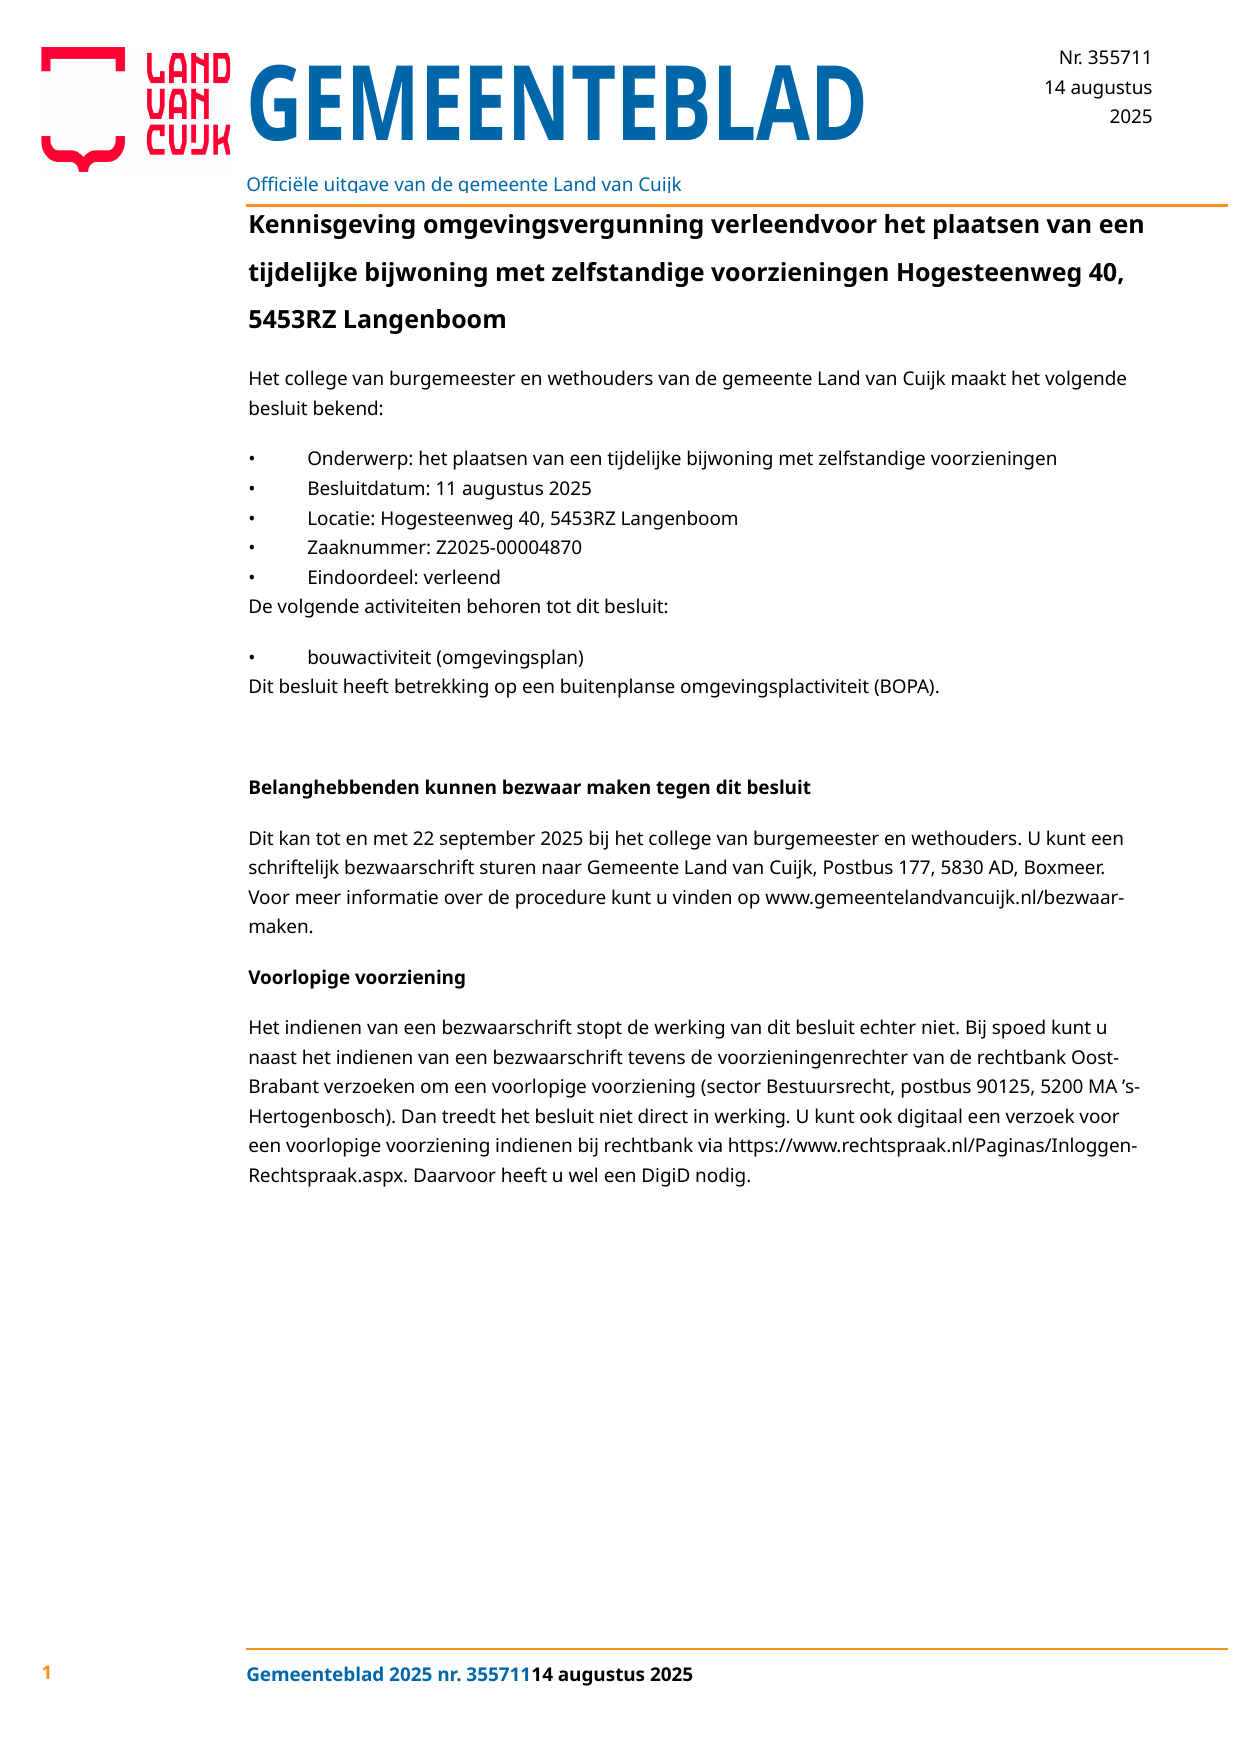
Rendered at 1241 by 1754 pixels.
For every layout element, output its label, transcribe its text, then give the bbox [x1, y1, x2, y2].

list Zaaknummer: Z2025-00004870 [248, 534, 1152, 560]
list Besluitdatum: 11 augustus 2025 [248, 475, 1152, 501]
text Kennisgeving omgevingsvergunning verleendvoor het plaatsen van een tijdelijke bijwoning met zelfstandige voorzieningen Hogesteenweg 40, 5453RZ Langenboom [248, 207, 1152, 336]
text Het college van burgemeester en wethouders van de gemeente Land van Cuijk maakt het volgende besluit bekend: [248, 366, 1152, 421]
text Dit besluit heeft betrekking op een buitenplanse omgevingsplactiviteit (BOPA). [248, 673, 1152, 699]
list Eindoordeel: verleend [248, 564, 1152, 589]
list Onderwerp: het plaatsen van een tijdelijke bijwoning met zelfstandige voorzieningen [248, 446, 1152, 471]
text De volgende activiteiten behoren tot dit besluit: [248, 593, 1152, 619]
text Belanghebbenden kunnen bezwaar maken tegen dit besluit [248, 774, 1152, 800]
list bouwactiviteit (omgevingsplan) [248, 644, 1152, 669]
text Het indienen van een bezwaarschrift stopt de werking van dit besluit echter niet. Bij spoed kunt u naast het indienen van een bezwaarschrift tevens de voorzieningenrechter van de rechtbank Oost-Brabant verzoeken om een voorlopige voorziening (sector Bestuursrecht, postbus 90125, 5200 MA ’s-Hertogenbosch). Dan treedt het besluit niet direct in werking. U kunt ook digitaal een verzoek voor een voorlopige voorziening indienen bij rechtbank via https://www.rechtspraak.nl/Paginas/Inloggen-Rechtspraak.aspx. Daarvoor heeft u wel een DigiD nodig. [248, 1014, 1152, 1188]
text Voorlopige voorziening [248, 964, 1152, 989]
text Dit kan tot en met 22 september 2025 bij het college van burgemeester en wethouders. U kunt een schriftelijk bezwaarschrift sturen naar Gemeente Land van Cuijk, Postbus 177, 5830 AD, Boxmeer. Voor meer informatie over de procedure kunt u vinden op www.gemeentelandvancuijk.nl/bezwaar-maken. [248, 825, 1152, 939]
picture [41, 47, 231, 172]
list Locatie: Hogesteenweg 40, 5453RZ Langenboom [248, 505, 1152, 530]
